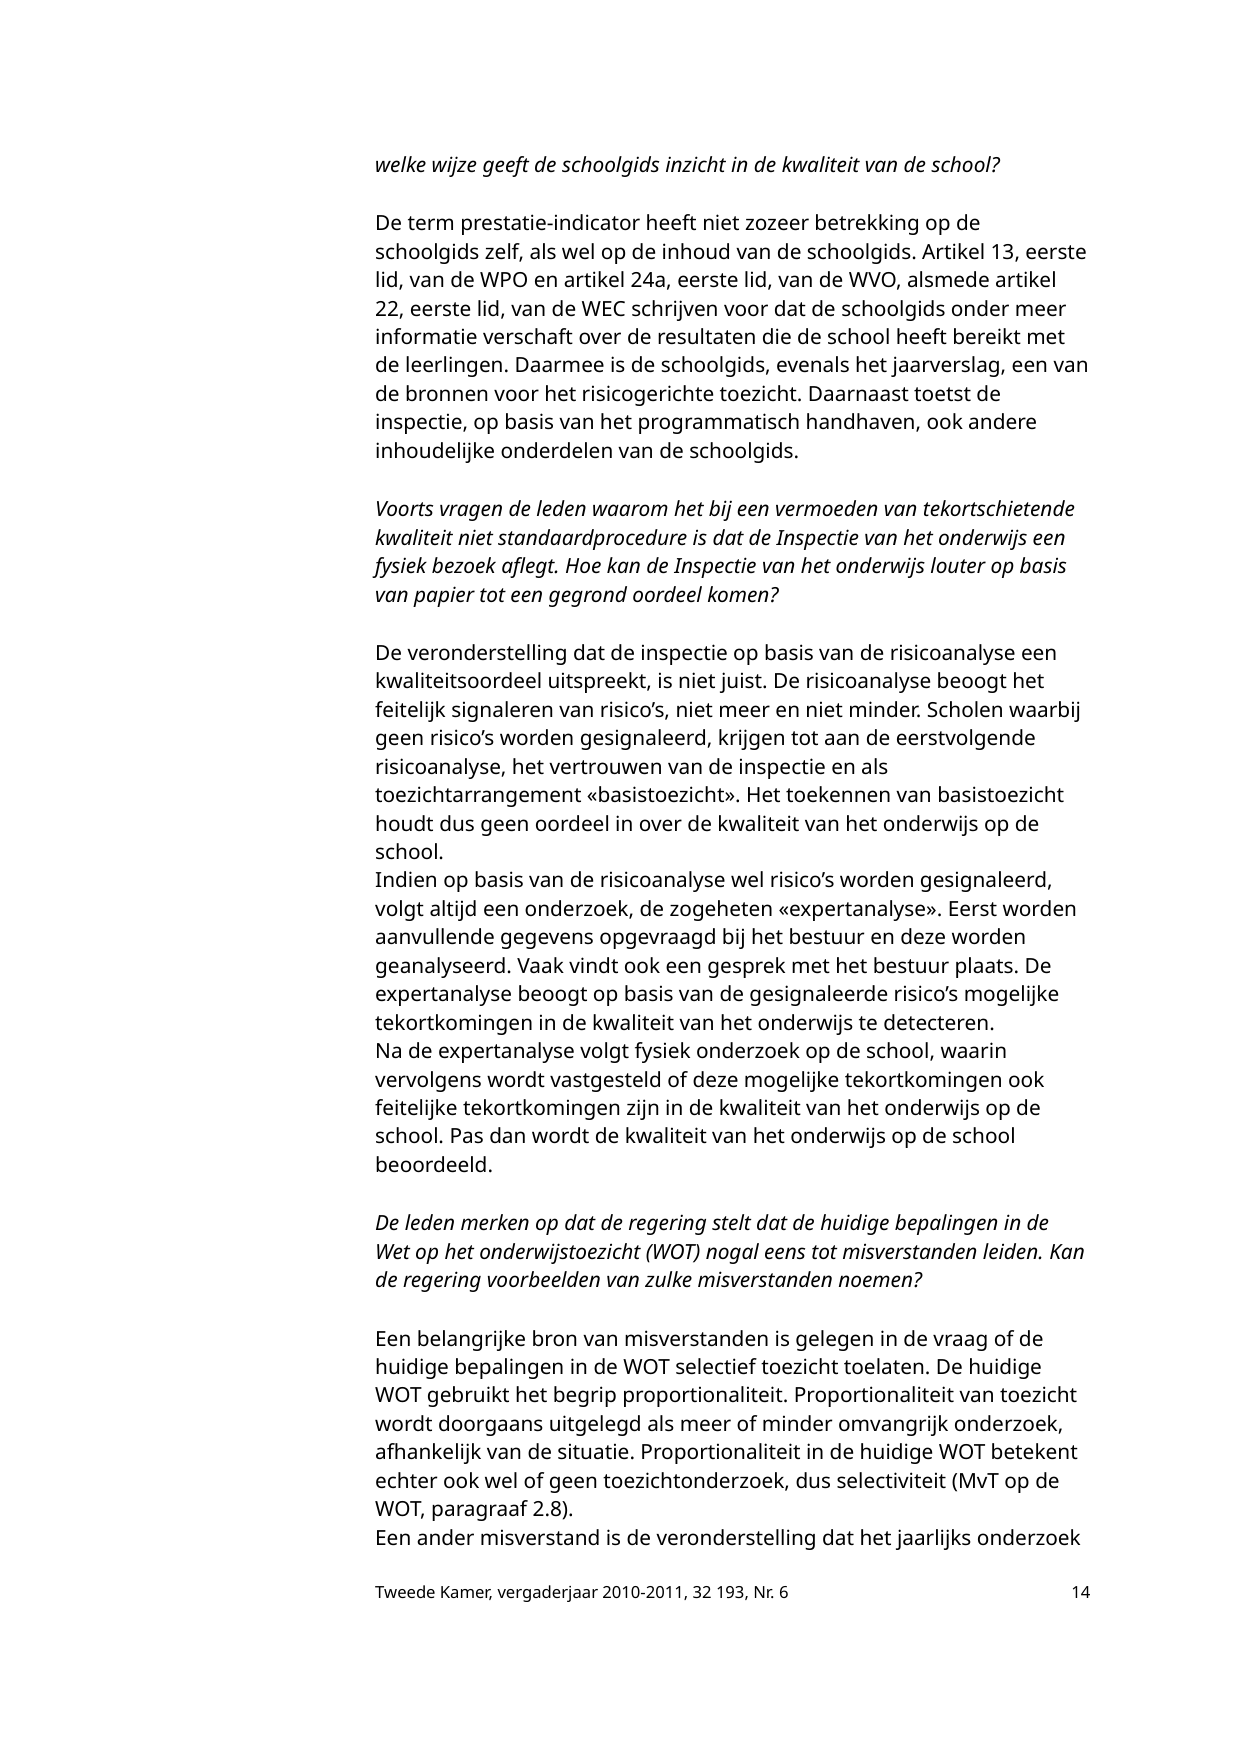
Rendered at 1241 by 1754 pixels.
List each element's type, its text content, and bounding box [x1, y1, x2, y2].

text welke wijze geeft de schoolgids inzicht in de kwaliteit van de school? [375, 150, 1090, 178]
text Na de expertanalyse volgt fysiek onderzoek op de school, waarin vervolgens wordt vastgesteld of deze mogelijke tekortkomingen ook feitelijke tekortkomingen zijn in de kwaliteit van het onderwijs op de school. Pas dan wordt de kwaliteit van het onderwijs op de school beoordeeld. [375, 1036, 1090, 1178]
text Indien op basis van de risicoanalyse wel risico’s worden gesignaleerd, volgt altijd een onderzoek, de zogeheten «expertanalyse». Eerst worden aanvullende gegevens opgevraagd bij het bestuur en deze worden geanalyseerd. Vaak vindt ook een gesprek met het bestuur plaats. De expertanalyse beoogt op basis van de gesignaleerde risico’s mogelijke tekortkomingen in de kwaliteit van het onderwijs te detecteren. [375, 866, 1090, 1036]
text Een belangrijke bron van misverstanden is gelegen in de vraag of de huidige bepalingen in de WOT selectief toezicht toelaten. De huidige WOT gebruikt het begrip proportionaliteit. Proportionaliteit van toezicht wordt doorgaans uitgelegd als meer of minder omvangrijk onderzoek, afhankelijk van de situatie. Proportionaliteit in de huidige WOT betekent echter ook wel of geen toezichtonderzoek, dus selectiviteit (MvT op de WOT, paragraaf 2.8). [375, 1324, 1090, 1523]
text De veronderstelling dat de inspectie op basis van de risicoanalyse een kwaliteitsoordeel uitspreekt, is niet juist. De risicoanalyse beoogt het feitelijk signaleren van risico’s, niet meer en niet minder. Scholen waarbij geen risico’s worden gesignaleerd, krijgen tot aan de eerstvolgende risicoanalyse, het vertrouwen van de inspectie en als toezichtarrangement «basistoezicht». Het toekennen van basistoezicht houdt dus geen oordeel in over de kwaliteit van het onderwijs op de school. [375, 638, 1090, 866]
text De term prestatie-indicator heeft niet zozeer betrekking op de schoolgids zelf, als wel op de inhoud van de schoolgids. Artikel 13, eerste lid, van de WPO en artikel 24a, eerste lid, van de WVO, alsmede artikel 22, eerste lid, van de WEC schrijven voor dat de schoolgids onder meer informatie verschaft over de resultaten die de school heeft bereikt met de leerlingen. Daarmee is de schoolgids, evenals het jaarverslag, een van de bronnen voor het risicogerichte toezicht. Daarnaast toetst de inspectie, op basis van het programmatisch handhaven, ook andere inhoudelijke onderdelen van de schoolgids. [375, 208, 1090, 464]
text Een ander misverstand is de veronderstelling dat het jaarlijks onderzoek [375, 1523, 1090, 1551]
text Voorts vragen de leden waarom het bij een vermoeden van tekortschietende kwaliteit niet standaardprocedure is dat de Inspectie van het onderwijs een fysiek bezoek aflegt. Hoe kan de Inspectie van het onderwijs louter op basis van papier tot een gegrond oordeel komen? [375, 494, 1090, 608]
text De leden merken op dat de regering stelt dat de huidige bepalingen in de Wet op het onderwijstoezicht (WOT) nogal eens tot misverstanden leiden. Kan de regering voorbeelden van zulke misverstanden noemen? [375, 1208, 1090, 1294]
